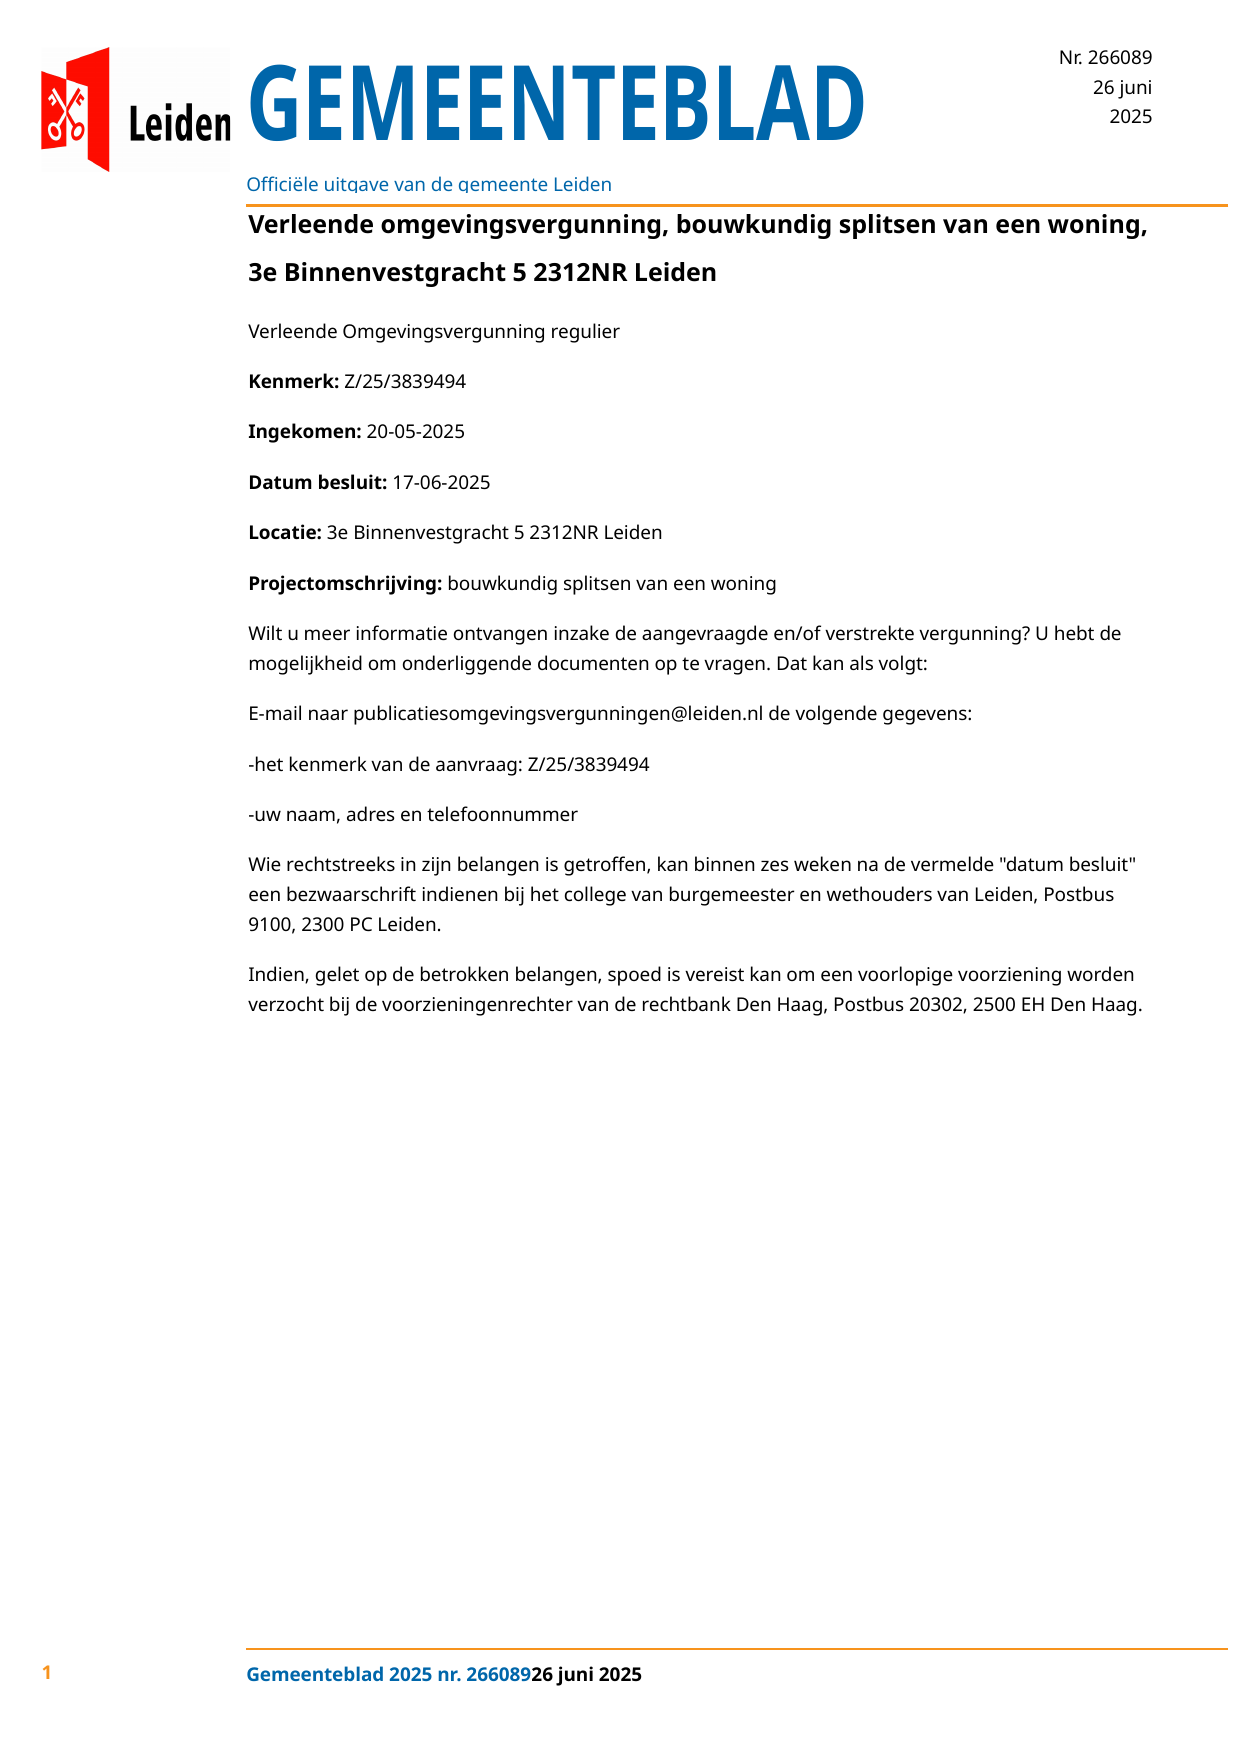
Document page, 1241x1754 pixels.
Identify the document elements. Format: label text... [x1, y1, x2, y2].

text Indien, gelet op de betrokken belangen, spoed is vereist kan om een voorlopige voorziening worden verzocht bij de voorzieningenrechter van de rechtbank Den Haag, Postbus 20302, 2500 EH Den Haag. [248, 961, 1152, 1017]
text Ingekomen: 20-05-2025 [248, 419, 1152, 444]
text Wilt u meer informatie ontvangen inzake de aangevraagde en/of verstrekte vergunning? U hebt de mogelijkheid om onderliggende documenten op te vragen. Dat kan als volgt: [248, 620, 1152, 676]
text Projectomschrijving: bouwkundig splitsen van een woning [248, 570, 1152, 596]
text Wie rechtstreeks in zijn belangen is getroffen, kan binnen zes weken na de vermelde "datum besluit" een bezwaarschrift indienen bij het college van burgemeester en wethouders van Leiden, Postbus 9100, 2300 PC Leiden. [248, 852, 1152, 937]
text E-mail naar publicatiesomgevingsvergunningen@leiden.nl de volgende gegevens: [248, 700, 1152, 726]
text -uw naam, adres en telefoonnummer [248, 801, 1152, 827]
text Verleende Omgevingsvergunning regulier [248, 318, 1152, 344]
text Verleende omgevingsvergunning, bouwkundig splitsen van een woning, 3e Binnenvestgracht 5 2312NR Leiden [248, 207, 1152, 288]
text Locatie: 3e Binnenvestgracht 5 2312NR Leiden [248, 519, 1152, 545]
text Datum besluit: 17-06-2025 [248, 469, 1152, 495]
text Kenmerk: Z/25/3839494 [248, 368, 1152, 394]
picture [41, 47, 231, 172]
text -het kenmerk van de aanvraag: Z/25/3839494 [248, 751, 1152, 777]
